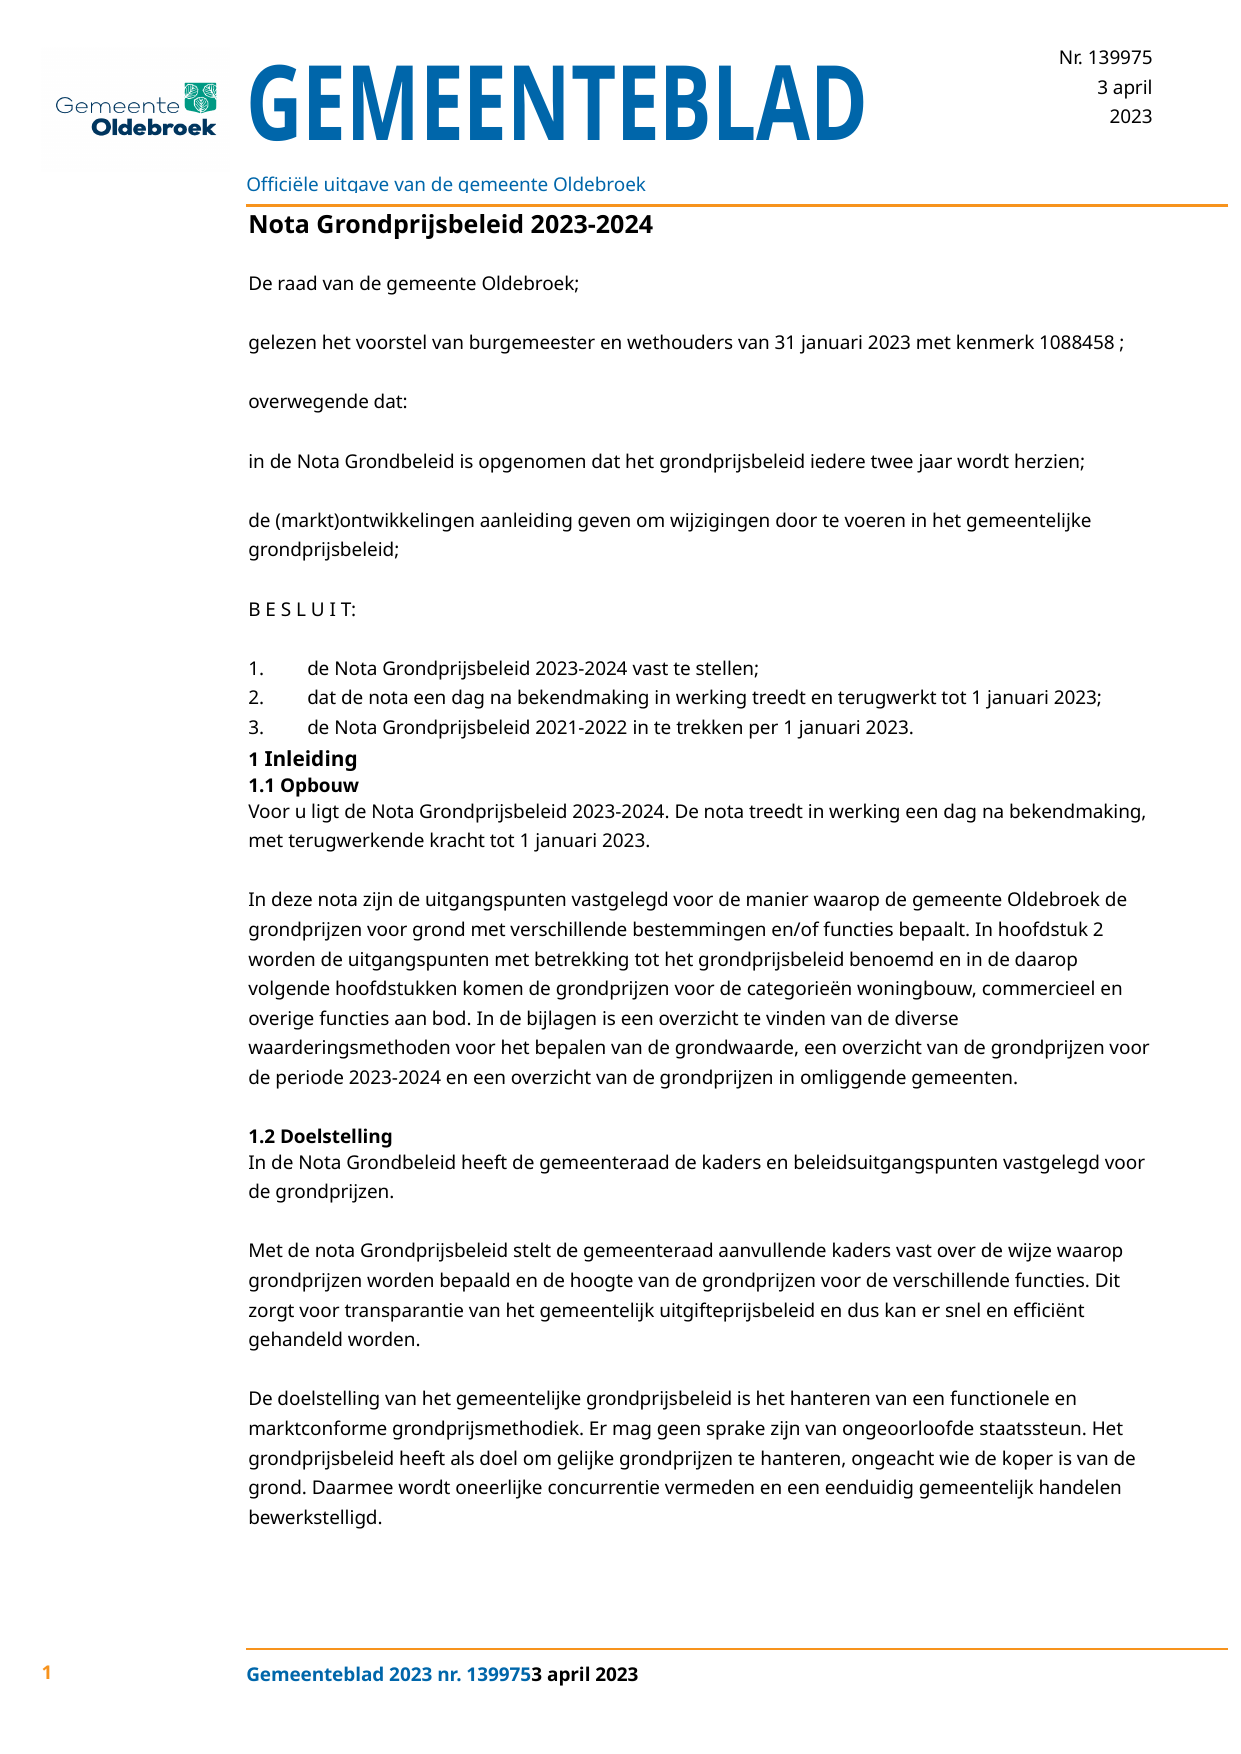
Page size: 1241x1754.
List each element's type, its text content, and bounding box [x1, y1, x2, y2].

text in de Nota Grondbeleid is opgenomen dat het grondprijsbeleid iedere twee jaar wordt herzien; [248, 448, 1152, 473]
text De raad van de gemeente Oldebroek; [248, 270, 1152, 296]
text In deze nota zijn de uitgangspunten vastgelegd voor de manier waarop de gemeente Oldebroek de grondprijzen voor grond met verschillende bestemmingen en/of functies bepaalt. In hoofdstuk 2 worden de uitgangspunten met betrekking tot het grondprijsbeleid benoemd en in de daarop volgende hoofdstukken komen de grondprijzen voor de categorieën woningbouw, commercieel en overige functies aan bod. In de bijlagen is een overzicht te vinden van de diverse waarderingsmethoden voor het bepalen van de grondwaarde, een overzicht van de grondprijzen voor de periode 2023-2024 en een overzicht van de grondprijzen in omliggende gemeenten. [248, 887, 1152, 1090]
list de Nota Grondprijsbeleid 2021-2022 in te trekken per 1 januari 2023. [248, 714, 1152, 740]
picture [41, 47, 231, 172]
text Met de nota Grondprijsbeleid stelt de gemeenteraad aanvullende kaders vast over de wijze waarop grondprijzen worden bepaald en de hoogte van de grondprijzen voor de verschillende functies. Dit zorgt voor transparantie van het gemeentelijk uitgifteprijsbeleid en dus kan er snel en efficiënt gehandeld worden. [248, 1238, 1152, 1352]
text grondprijsbeleid; [248, 537, 1152, 562]
text de (markt)ontwikkelingen aanleiding geven om wijzigingen door te voeren in het gemeentelijke [248, 507, 1152, 533]
text De doelstelling van het gemeentelijke grondprijsbeleid is het hanteren van een functionele en marktconforme grondprijsmethodiek. Er mag geen sprake zijn van ongeoorloofde staatssteun. Het grondprijsbeleid heeft als doel om gelijke grondprijzen te hanteren, ongeacht wie de koper is van de grond. Daarmee wordt oneerlijke concurrentie vermeden en een eenduidig gemeentelijk handelen bewerkstelligd. [248, 1386, 1152, 1530]
text Voor u ligt de Nota Grondprijsbeleid 2023-2024. De nota treedt in werking een dag na bekendmaking, met terugwerkende kracht tot 1 januari 2023. [248, 798, 1152, 853]
text 1.2 Doelstelling [248, 1123, 1152, 1149]
text gelezen het voorstel van burgemeester en wethouders van 31 januari 2023 met kenmerk 1088458 ; [248, 329, 1152, 355]
text B E S L U I T: [248, 596, 1152, 621]
text In de Nota Grondbeleid heeft de gemeenteraad de kaders en beleidsuitgangspunten vastgelegd voor de grondprijzen. [248, 1149, 1152, 1204]
list de Nota Grondprijsbeleid 2023-2024 vast te stellen; [248, 655, 1152, 681]
list dat de nota een dag na bekendmaking in werking treedt en terugwerkt tot 1 januari 2023; [248, 684, 1152, 710]
text 1 Inleiding [248, 744, 1152, 772]
text 1.1 Opbouw [248, 772, 1152, 798]
text Nota Grondprijsbeleid 2023-2024 [248, 207, 1152, 241]
text overwegende dat: [248, 389, 1152, 414]
